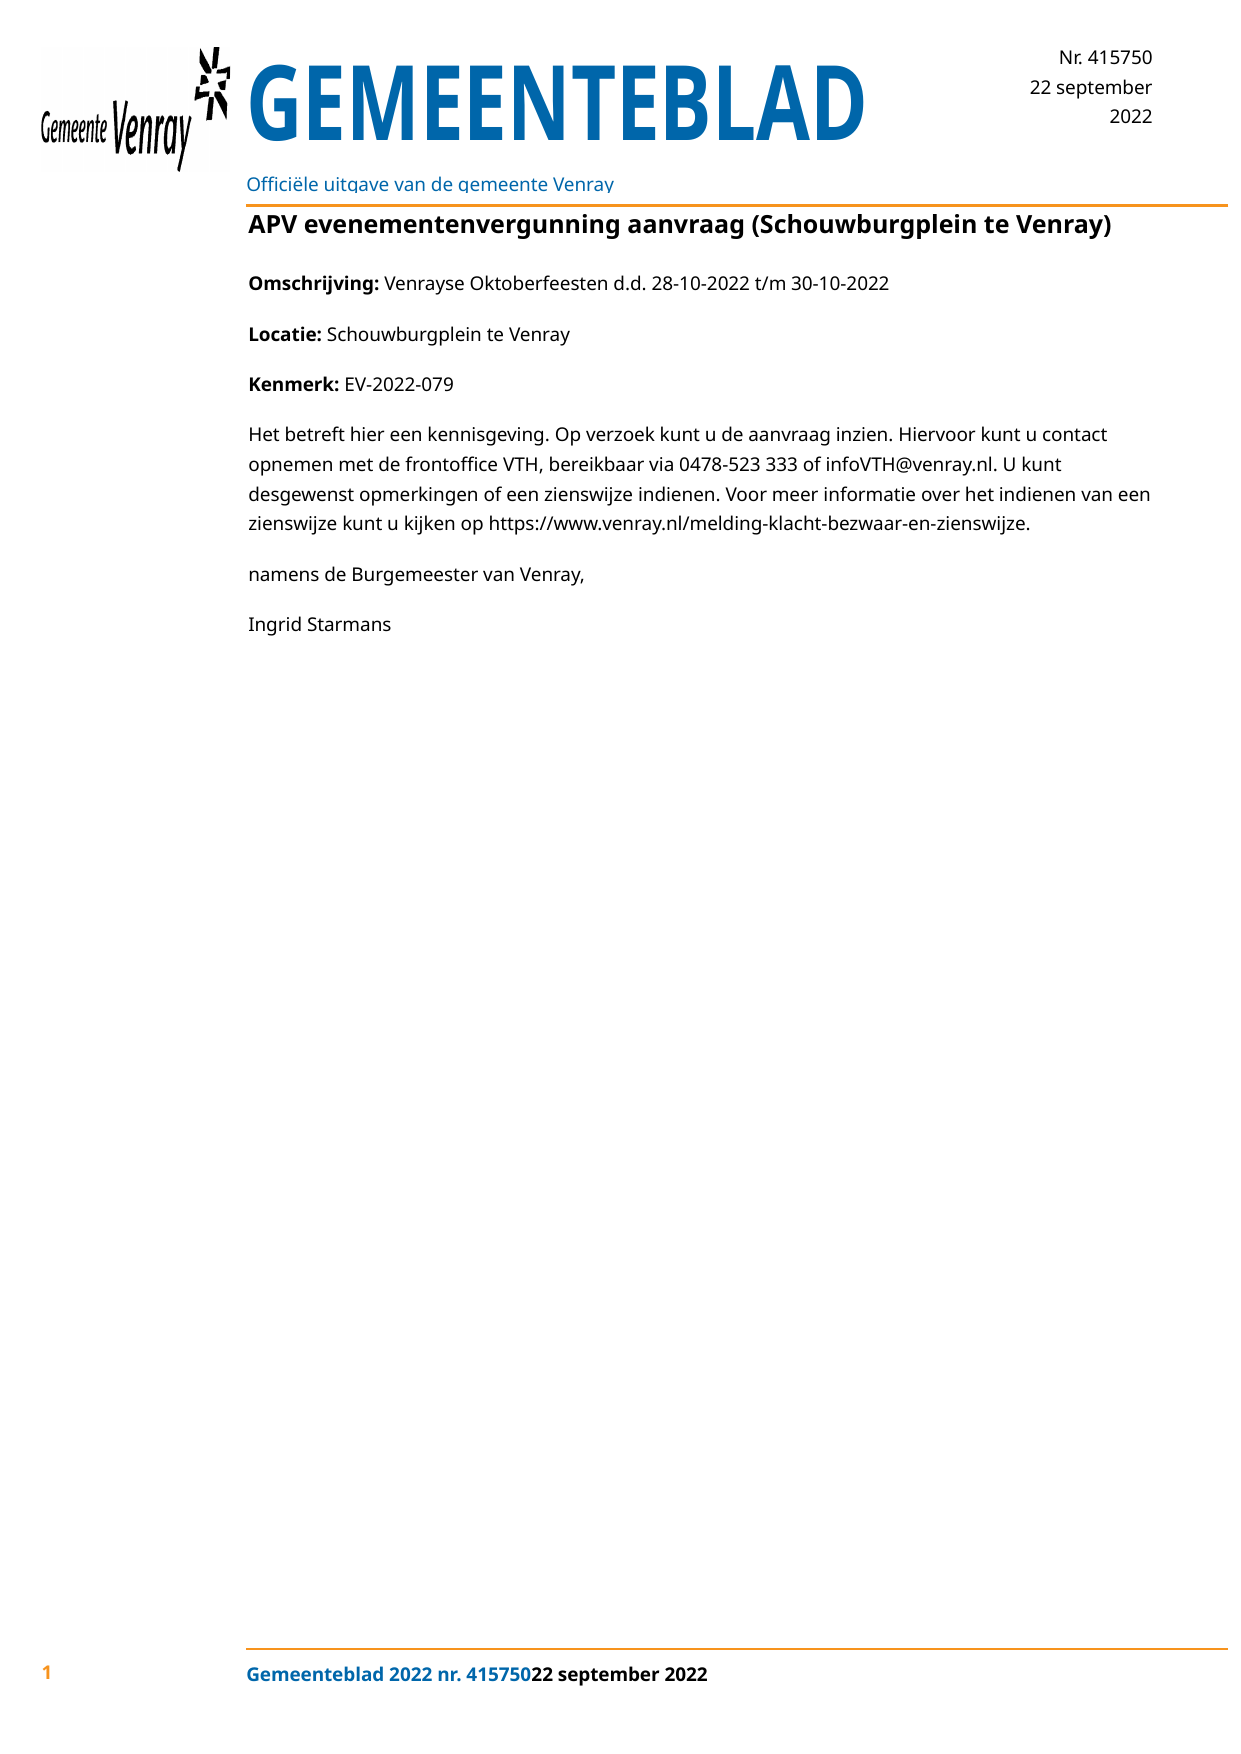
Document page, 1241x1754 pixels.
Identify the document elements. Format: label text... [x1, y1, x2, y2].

text Kenmerk: EV-2022-079 [248, 371, 1152, 397]
text Het betreft hier een kennisgeving. Op verzoek kunt u de aanvraag inzien. Hiervoor kunt u contact opnemen met de frontoffice VTH, bereikbaar via 0478-523 333 of infoVTH@venray.nl. U kunt desgewenst opmerkingen of een zienswijze indienen. Voor meer informatie over het indienen van een zienswijze kunt u kijken op https://www.venray.nl/melding-klacht-bezwaar-en-zienswijze. [248, 422, 1152, 536]
picture [41, 47, 231, 172]
text Ingrid Starmans [248, 611, 1152, 637]
text Locatie: Schouwburgplein te Venray [248, 321, 1152, 346]
text Omschrijving: Venrayse Oktoberfeesten d.d. 28-10-2022 t/m 30-10-2022 [248, 270, 1152, 296]
text namens de Burgemeester van Venray, [248, 561, 1152, 586]
text APV evenementenvergunning aanvraag (Schouwburgplein te Venray) [248, 207, 1152, 241]
